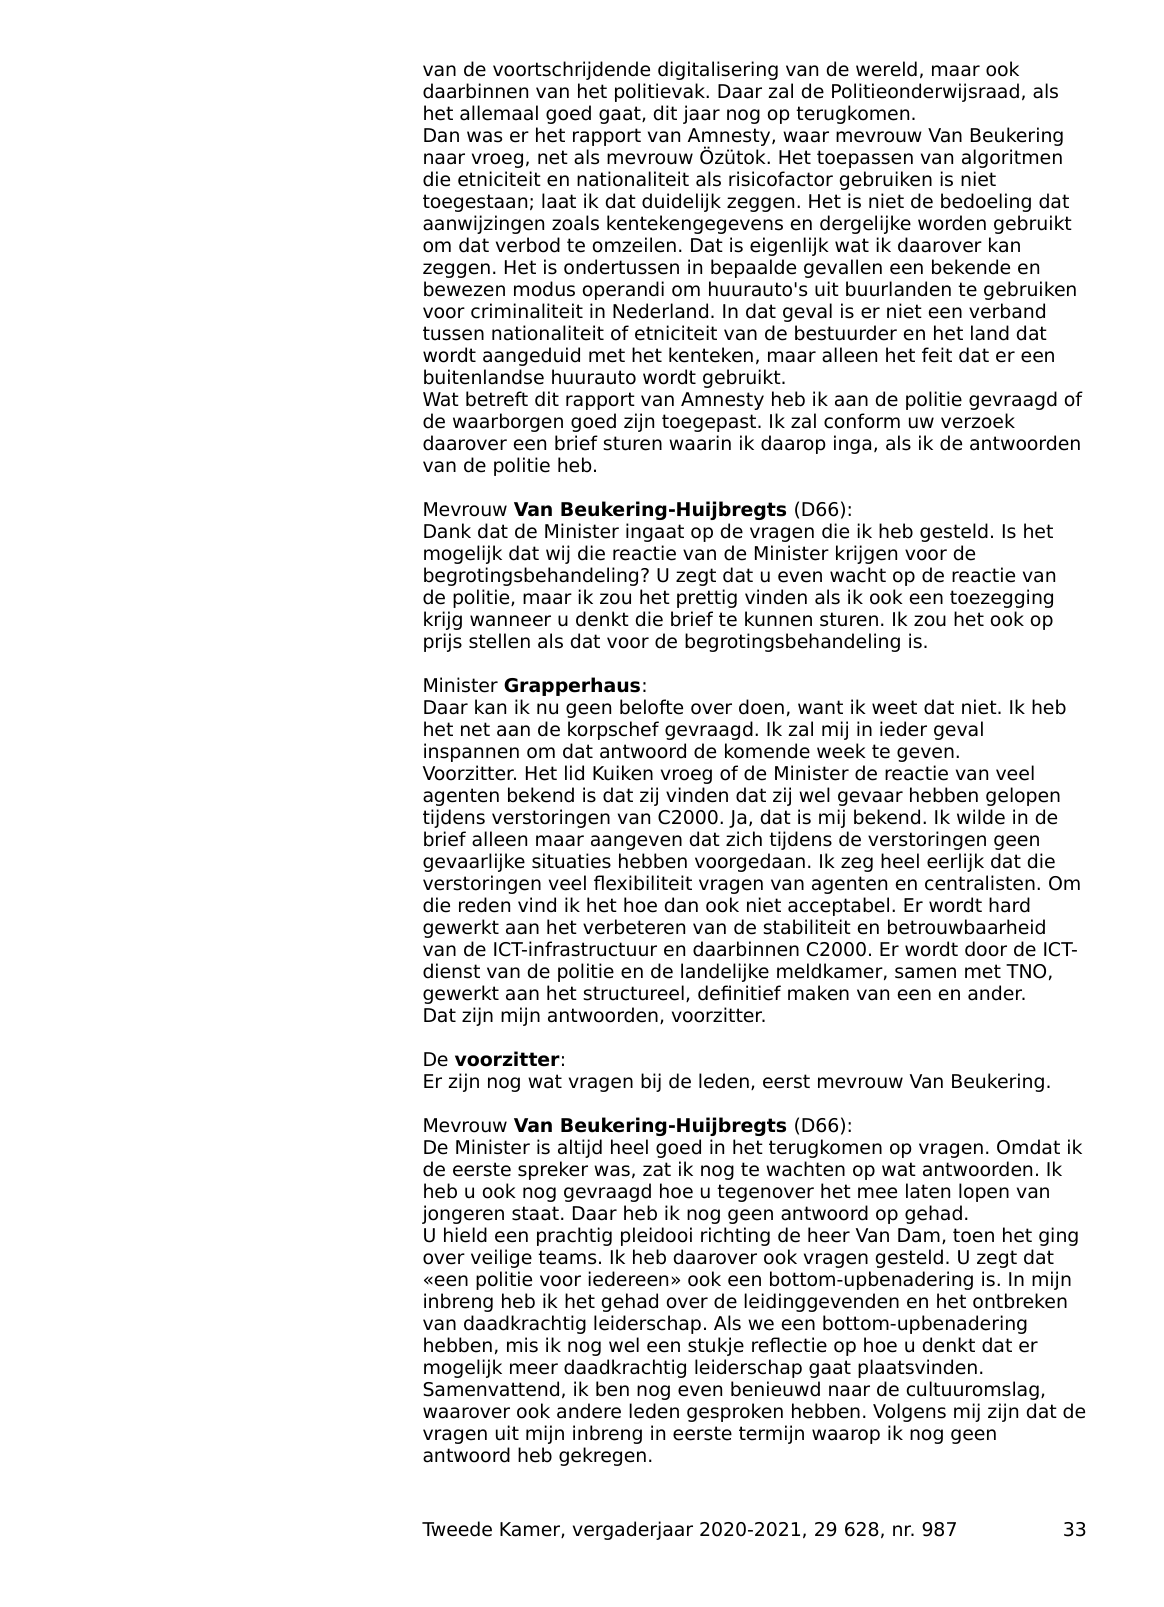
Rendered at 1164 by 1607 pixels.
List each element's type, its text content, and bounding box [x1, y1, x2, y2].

text Daar kan ik nu geen belofte over doen, want ik weet dat niet. Ik heb het net aan de korpschef gevraagd. Ik zal mij in ieder geval inspannen om dat antwoord de komende week te geven. [422, 697, 1087, 763]
text Er zijn nog wat vragen bij de leden, eerst mevrouw Van Beukering. [422, 1071, 1087, 1093]
text Mevrouw Van Beukering-Huijbregts (D66): [422, 1115, 1087, 1137]
text Minister Grapperhaus: [422, 675, 1087, 697]
text U hield een prachtig pleidooi richting de heer Van Dam, toen het ging over veilige teams. Ik heb daarover ook vragen gesteld. U zegt dat «een politie voor iedereen» ook een bottom-upbenadering is. In mijn inbreng heb ik het gehad over de leidinggevenden en het ontbreken van daadkrachtig leiderschap. Als we een bottom-upbenadering hebben, mis ik nog wel een stukje reflectie op hoe u denkt dat er mogelijk meer daadkrachtig leiderschap gaat plaatsvinden. Samenvattend, ik ben nog even benieuwd naar de cultuuromslag, waarover ook andere leden gesproken hebben. Volgens mij zijn dat de vragen uit mijn inbreng in eerste termijn waarop ik nog geen antwoord heb gekregen. [422, 1225, 1087, 1467]
text De voorzitter: [422, 1049, 1087, 1071]
text Dank dat de Minister ingaat op de vragen die ik heb gesteld. Is het mogelijk dat wij die reactie van de Minister krijgen voor de begrotingsbehandeling? U zegt dat u even wacht op de reactie van de politie, maar ik zou het prettig vinden als ik ook een toezegging krijg wanneer u denkt die brief te kunnen sturen. Ik zou het ook op prijs stellen als dat voor de begrotingsbehandeling is. [422, 521, 1087, 653]
text Dat zijn mijn antwoorden, voorzitter. [422, 1004, 1087, 1027]
text Mevrouw Van Beukering-Huijbregts (D66): [422, 499, 1087, 521]
text Dan was er het rapport van Amnesty, waar mevrouw Van Beukering naar vroeg, net als mevrouw Özütok. Het toepassen van algoritmen die etniciteit en nationaliteit als risicofactor gebruiken is niet toegestaan; laat ik dat duidelijk zeggen. Het is niet de bedoeling dat aanwijzingen zoals kentekengegevens en dergelijke worden gebruikt om dat verbod te omzeilen. Dat is eigenlijk wat ik daarover kan zeggen. Het is ondertussen in bepaalde gevallen een bekende en bewezen modus operandi om huurauto's uit buurlanden te gebruiken voor criminaliteit in Nederland. In dat geval is er niet een verband tussen nationaliteit of etniciteit van de bestuurder en het land dat wordt aangeduid met het kenteken, maar alleen het feit dat er een buitenlandse huurauto wordt gebruikt. [422, 125, 1087, 389]
text Voorzitter. Het lid Kuiken vroeg of de Minister de reactie van veel agenten bekend is dat zij vinden dat zij wel gevaar hebben gelopen tijdens verstoringen van C2000. Ja, dat is mij bekend. Ik wilde in de brief alleen maar aangeven dat zich tijdens de verstoringen geen gevaarlijke situaties hebben voorgedaan. Ik zeg heel eerlijk dat die verstoringen veel flexibiliteit vragen van agenten en centralisten. Om die reden vind ik het hoe dan ook niet acceptabel. Er wordt hard gewerkt aan het verbeteren van de stabiliteit en betrouwbaarheid van de ICT-infrastructuur en daarbinnen C2000. Er wordt door de ICT-dienst van de politie en de landelijke meldkamer, samen met TNO, gewerkt aan het structureel, definitief maken van een en ander. [422, 763, 1087, 1004]
text van de voortschrijdende digitalisering van de wereld, maar ook daarbinnen van het politievak. Daar zal de Politieonderwijsraad, als het allemaal goed gaat, dit jaar nog op terugkomen. [422, 59, 1087, 125]
text Wat betreft dit rapport van Amnesty heb ik aan de politie gevraagd of de waarborgen goed zijn toegepast. Ik zal conform uw verzoek daarover een brief sturen waarin ik daarop inga, als ik de antwoorden van de politie heb. [422, 389, 1087, 477]
text De Minister is altijd heel goed in het terugkomen op vragen. Omdat ik de eerste spreker was, zat ik nog te wachten op wat antwoorden. Ik heb u ook nog gevraagd hoe u tegenover het mee laten lopen van jongeren staat. Daar heb ik nog geen antwoord op gehad. [422, 1137, 1087, 1225]
